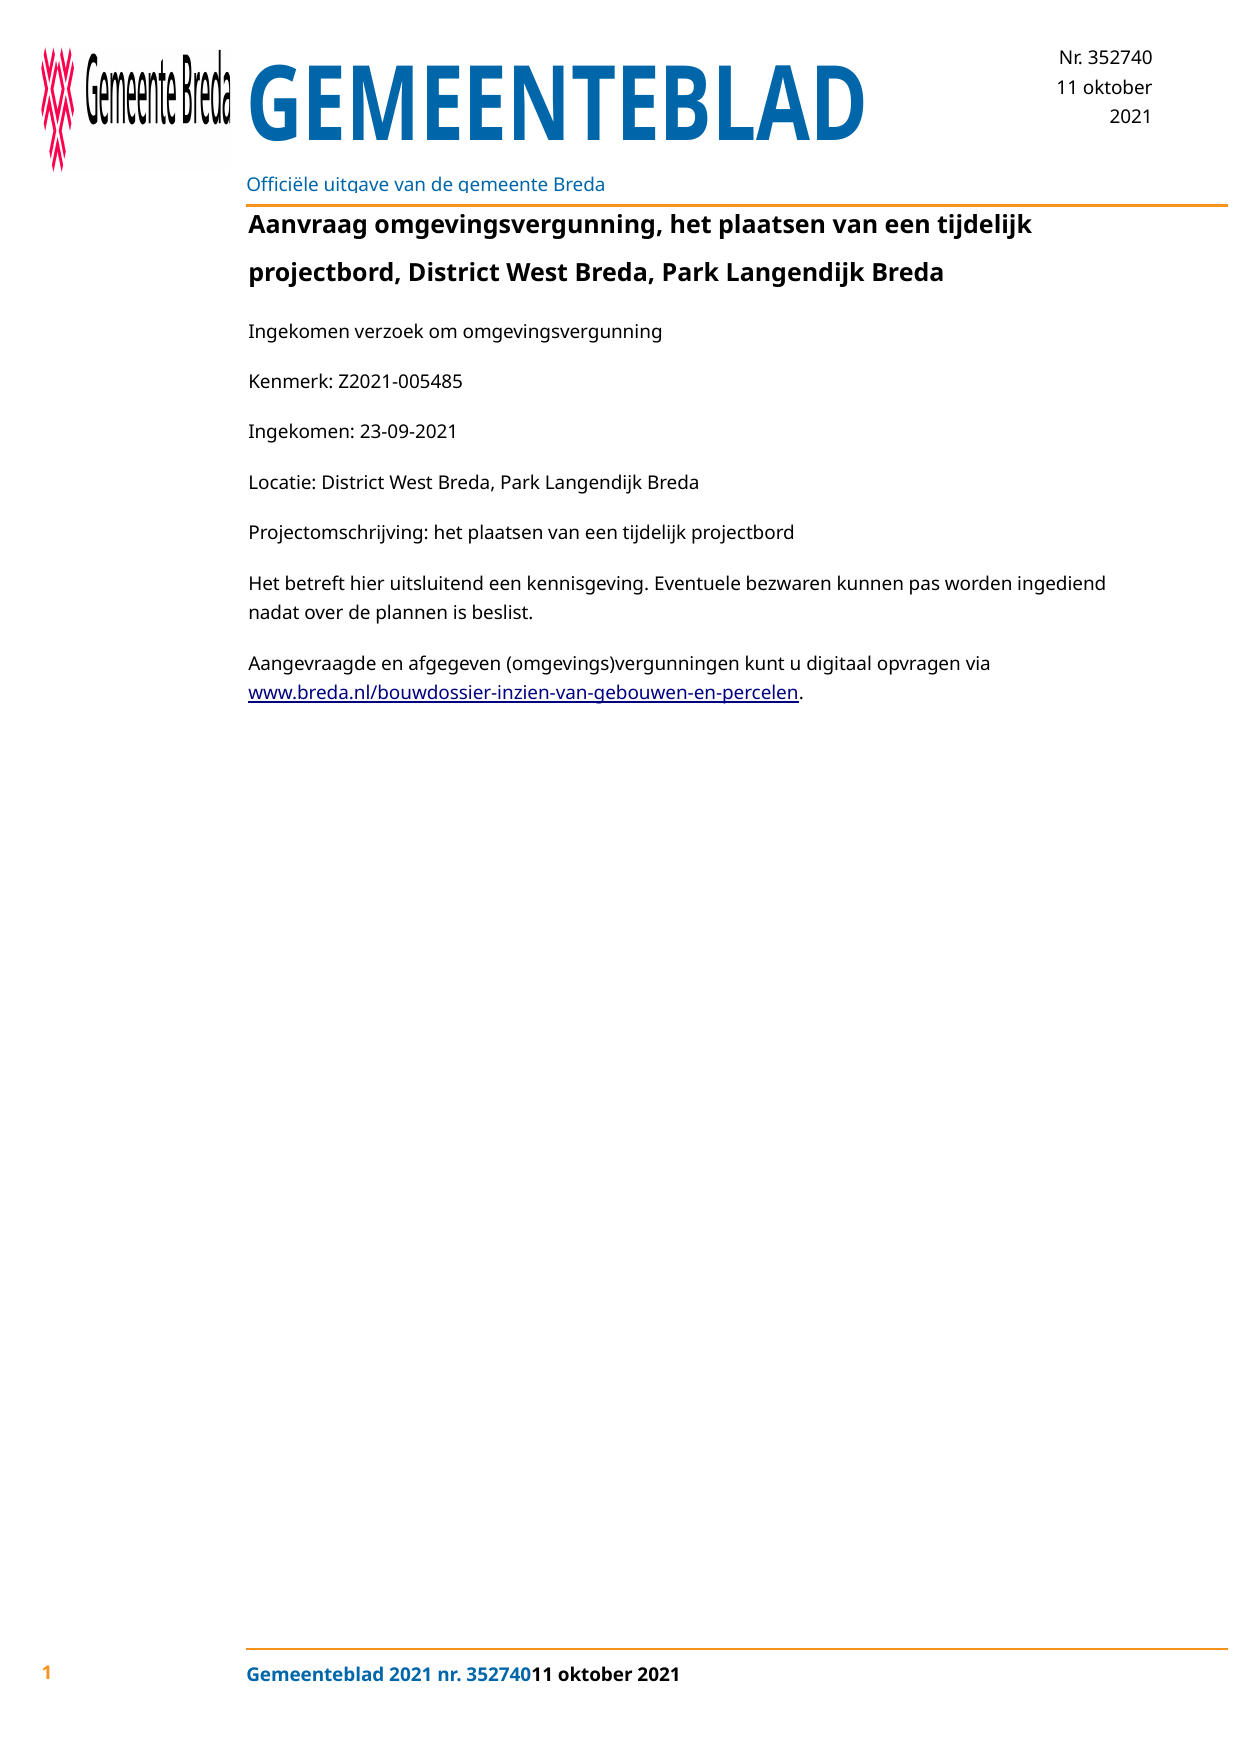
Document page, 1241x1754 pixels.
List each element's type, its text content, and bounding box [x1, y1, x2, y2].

text Ingekomen: 23-09-2021 [248, 419, 1152, 444]
text Aangevraagde en afgegeven (omgevings)vergunningen kunt u digitaal opvragen via www.breda.nl/bouwdossier-inzien-van-gebouwen-en-percelen. [248, 650, 1152, 705]
text Locatie: District West Breda, Park Langendijk Breda [248, 469, 1152, 495]
text Het betreft hier uitsluitend een kennisgeving. Eventuele bezwaren kunnen pas worden ingediend nadat over de plannen is beslist. [248, 570, 1152, 625]
text Kenmerk: Z2021-005485 [248, 368, 1152, 394]
picture [41, 47, 231, 172]
text Ingekomen verzoek om omgevingsvergunning [248, 318, 1152, 344]
text Aanvraag omgevingsvergunning, het plaatsen van een tijdelijk projectbord, District West Breda, Park Langendijk Breda [248, 207, 1152, 288]
text Projectomschrijving: het plaatsen van een tijdelijk projectbord [248, 519, 1152, 545]
